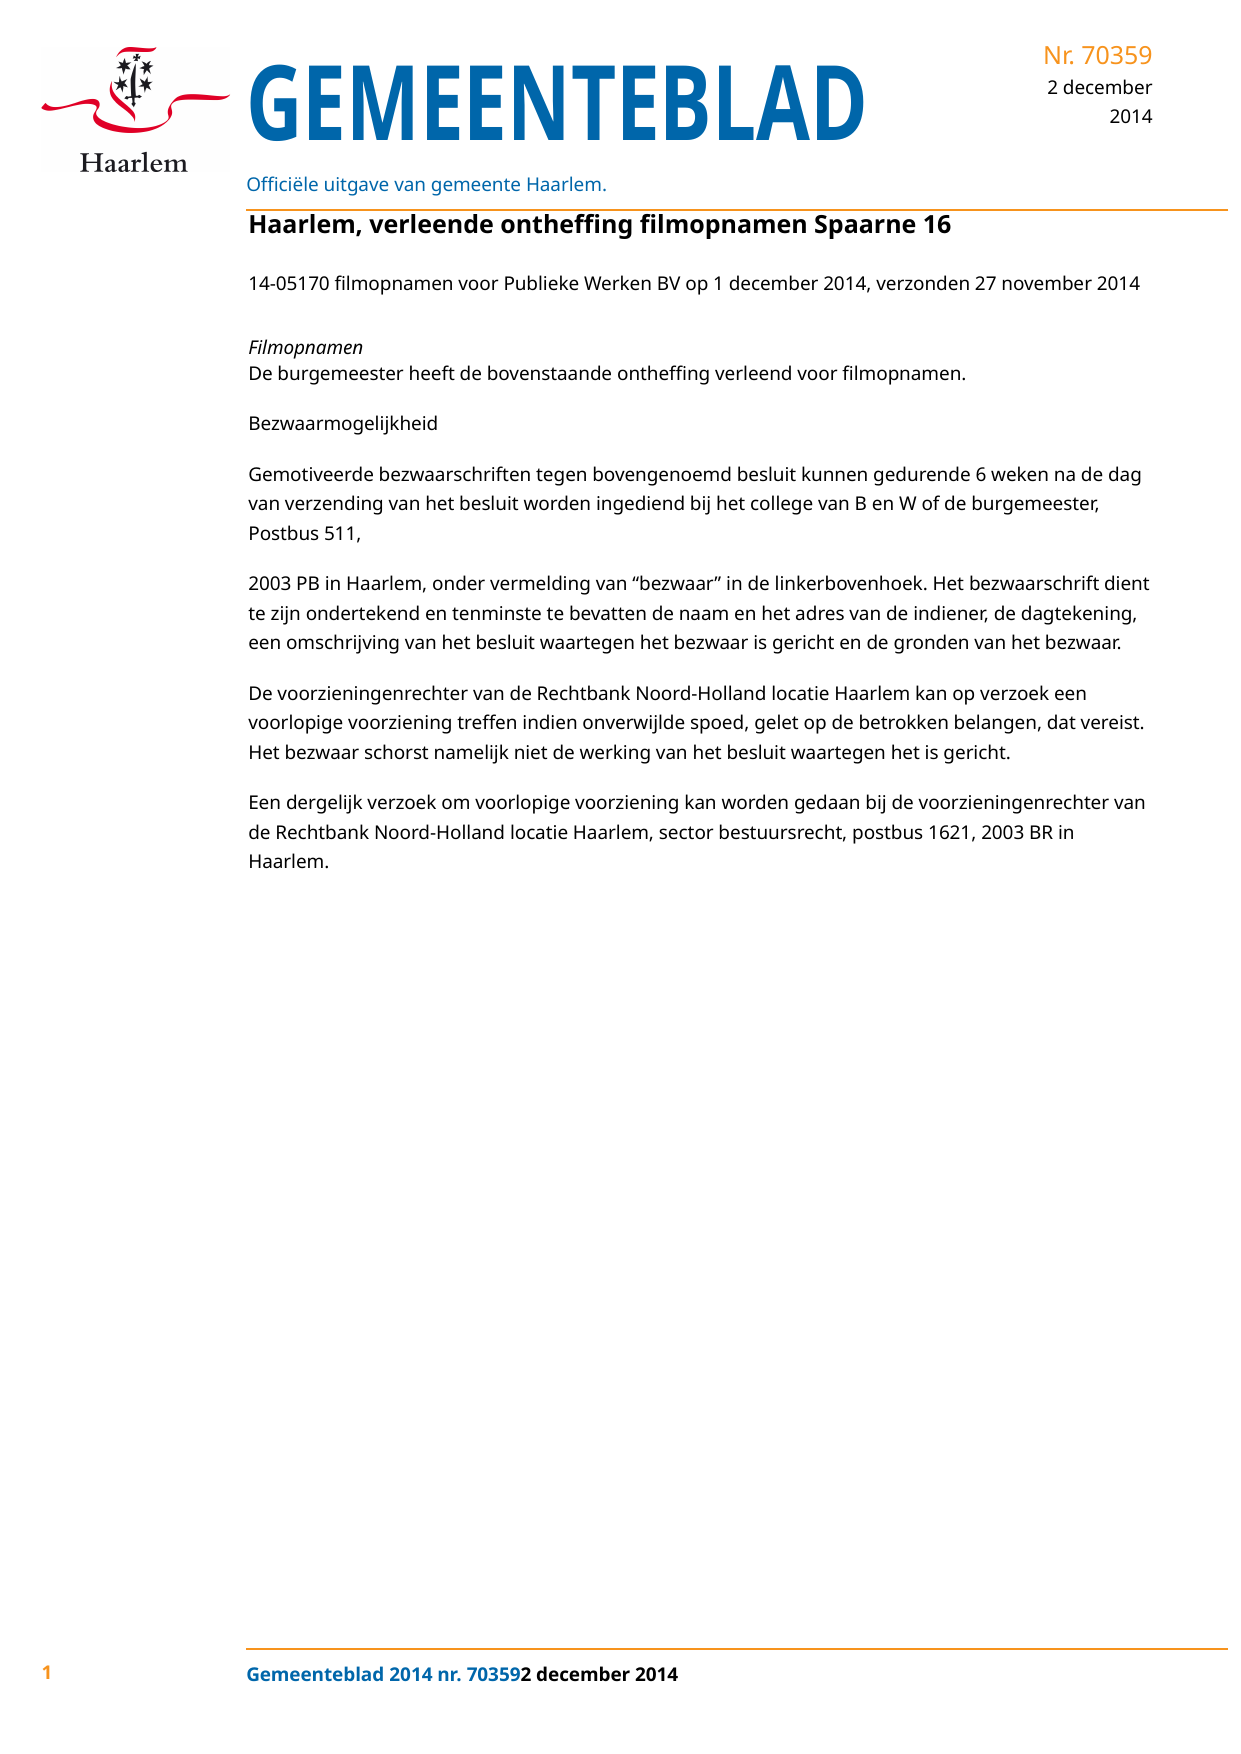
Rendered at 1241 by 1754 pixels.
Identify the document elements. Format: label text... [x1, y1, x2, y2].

text De burgemeester heeft de bovenstaande ontheffing verleend voor filmopnamen. [248, 360, 1152, 386]
picture [41, 47, 231, 172]
text 14-05170 filmopnamen voor Publieke Werken BV op 1 december 2014, verzonden 27 november 2014 [248, 270, 1152, 296]
text Bezwaarmogelijkheid [248, 410, 1152, 436]
text De voorzieningenrechter van de Rechtbank Noord-Holland locatie Haarlem kan op verzoek een voorlopige voorziening treffen indien onverwijlde spoed, gelet op de betrokken belangen, dat vereist. Het bezwaar schorst namelijk niet de werking van het besluit waartegen het is gericht. [248, 680, 1152, 765]
text Haarlem, verleende ontheffing filmopnamen Spaarne 16 [248, 211, 1152, 241]
text 2003 PB in Haarlem, onder vermelding van “bezwaar” in de linkerbovenhoek. Het bezwaarschrift dient te zijn ondertekend en tenminste te bevatten de naam en het adres van de indiener, de dagtekening, een omschrijving van het besluit waartegen het bezwaar is gericht en de gronden van het bezwaar. [248, 570, 1152, 655]
text Een dergelijk verzoek om voorlopige voorziening kan worden gedaan bij de voorzieningenrechter van de Rechtbank Noord-Holland locatie Haarlem, sector bestuursrecht, postbus 1621, 2003 BR in Haarlem. [248, 789, 1152, 874]
text Gemotiveerde bezwaarschriften tegen bovengenoemd besluit kunnen gedurende 6 weken na de dag van verzending van het besluit worden ingediend bij het college van B en W of de burgemeester, Postbus 511, [248, 461, 1152, 546]
text Filmopnamen [248, 334, 1152, 360]
